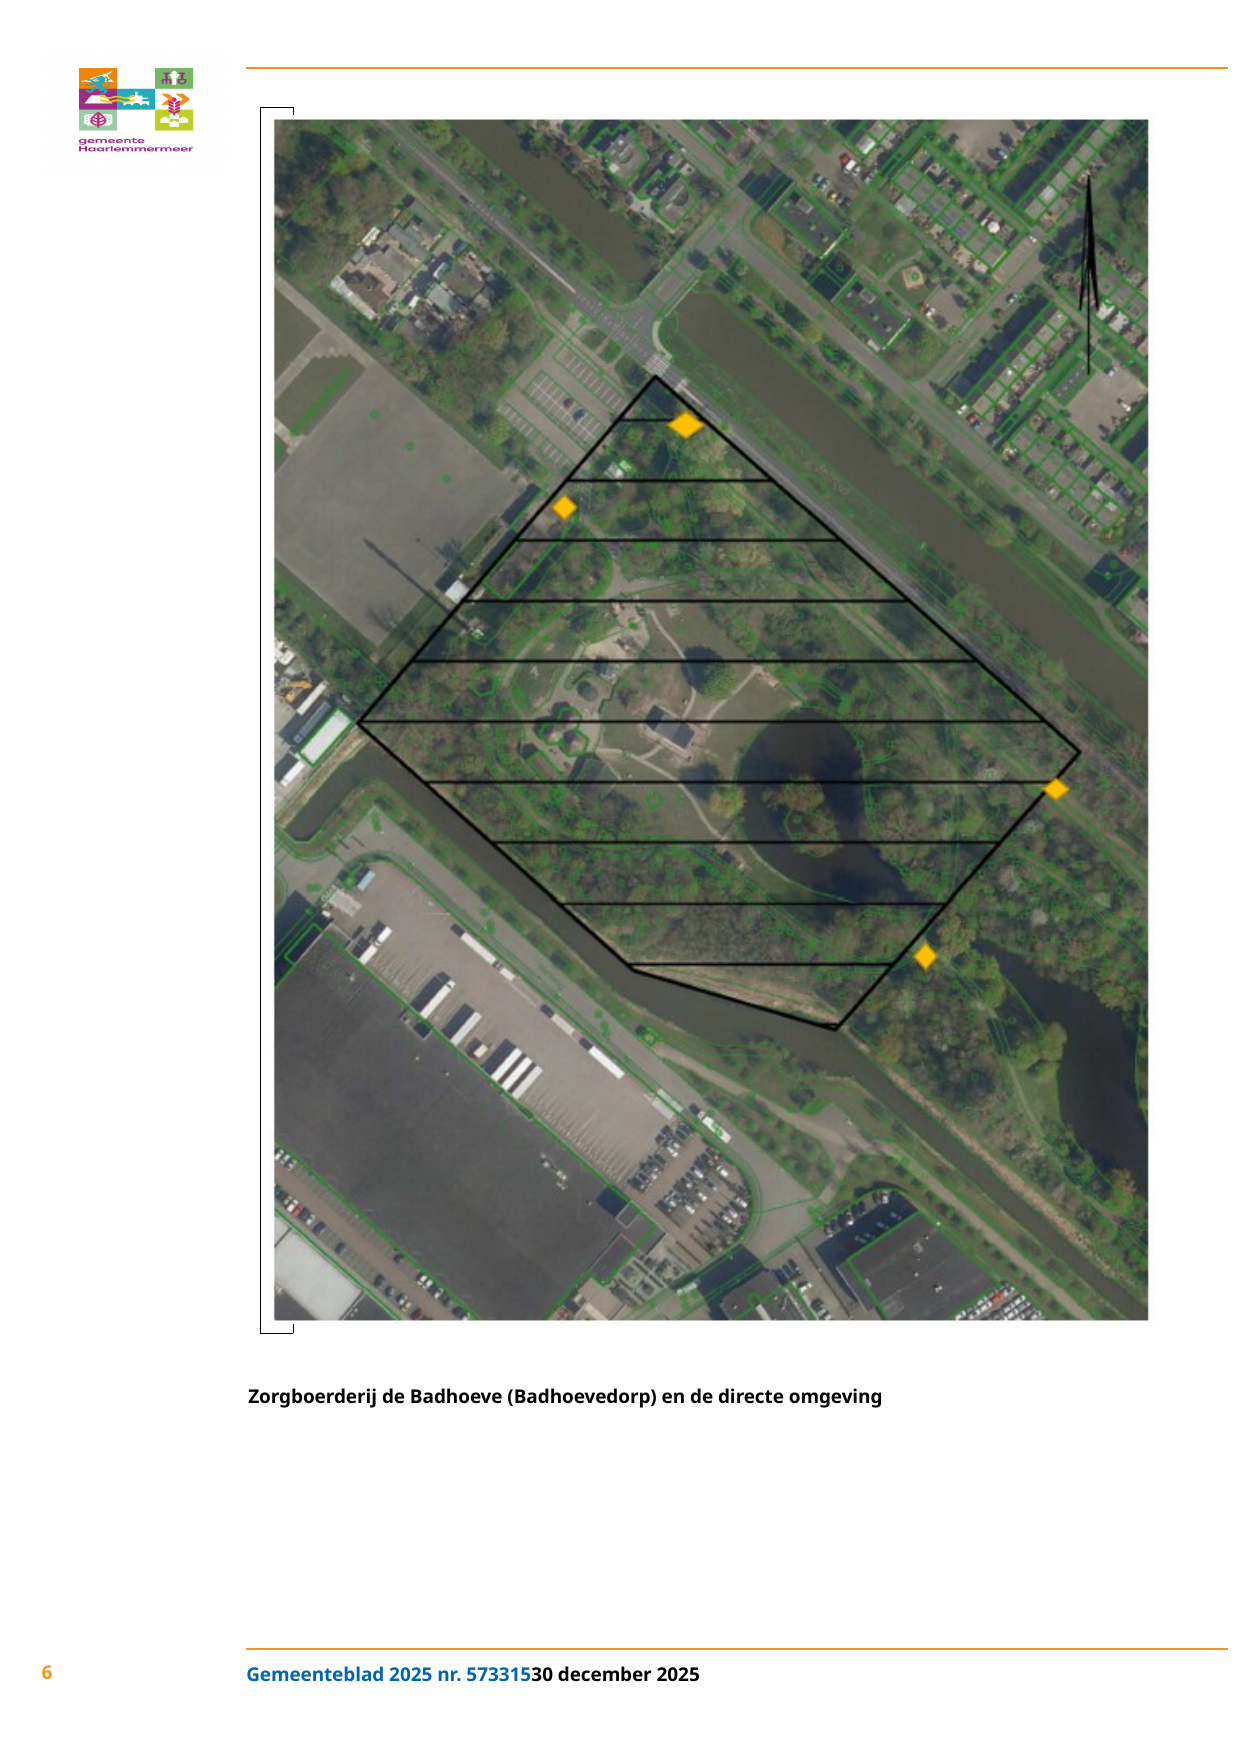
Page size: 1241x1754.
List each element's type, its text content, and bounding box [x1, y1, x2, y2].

text Zorgboerderij de Badhoeve (Badhoevedorp) en de directe omgeving [248, 1384, 1152, 1409]
picture [268, 115, 1155, 1324]
picture [41, 47, 231, 172]
